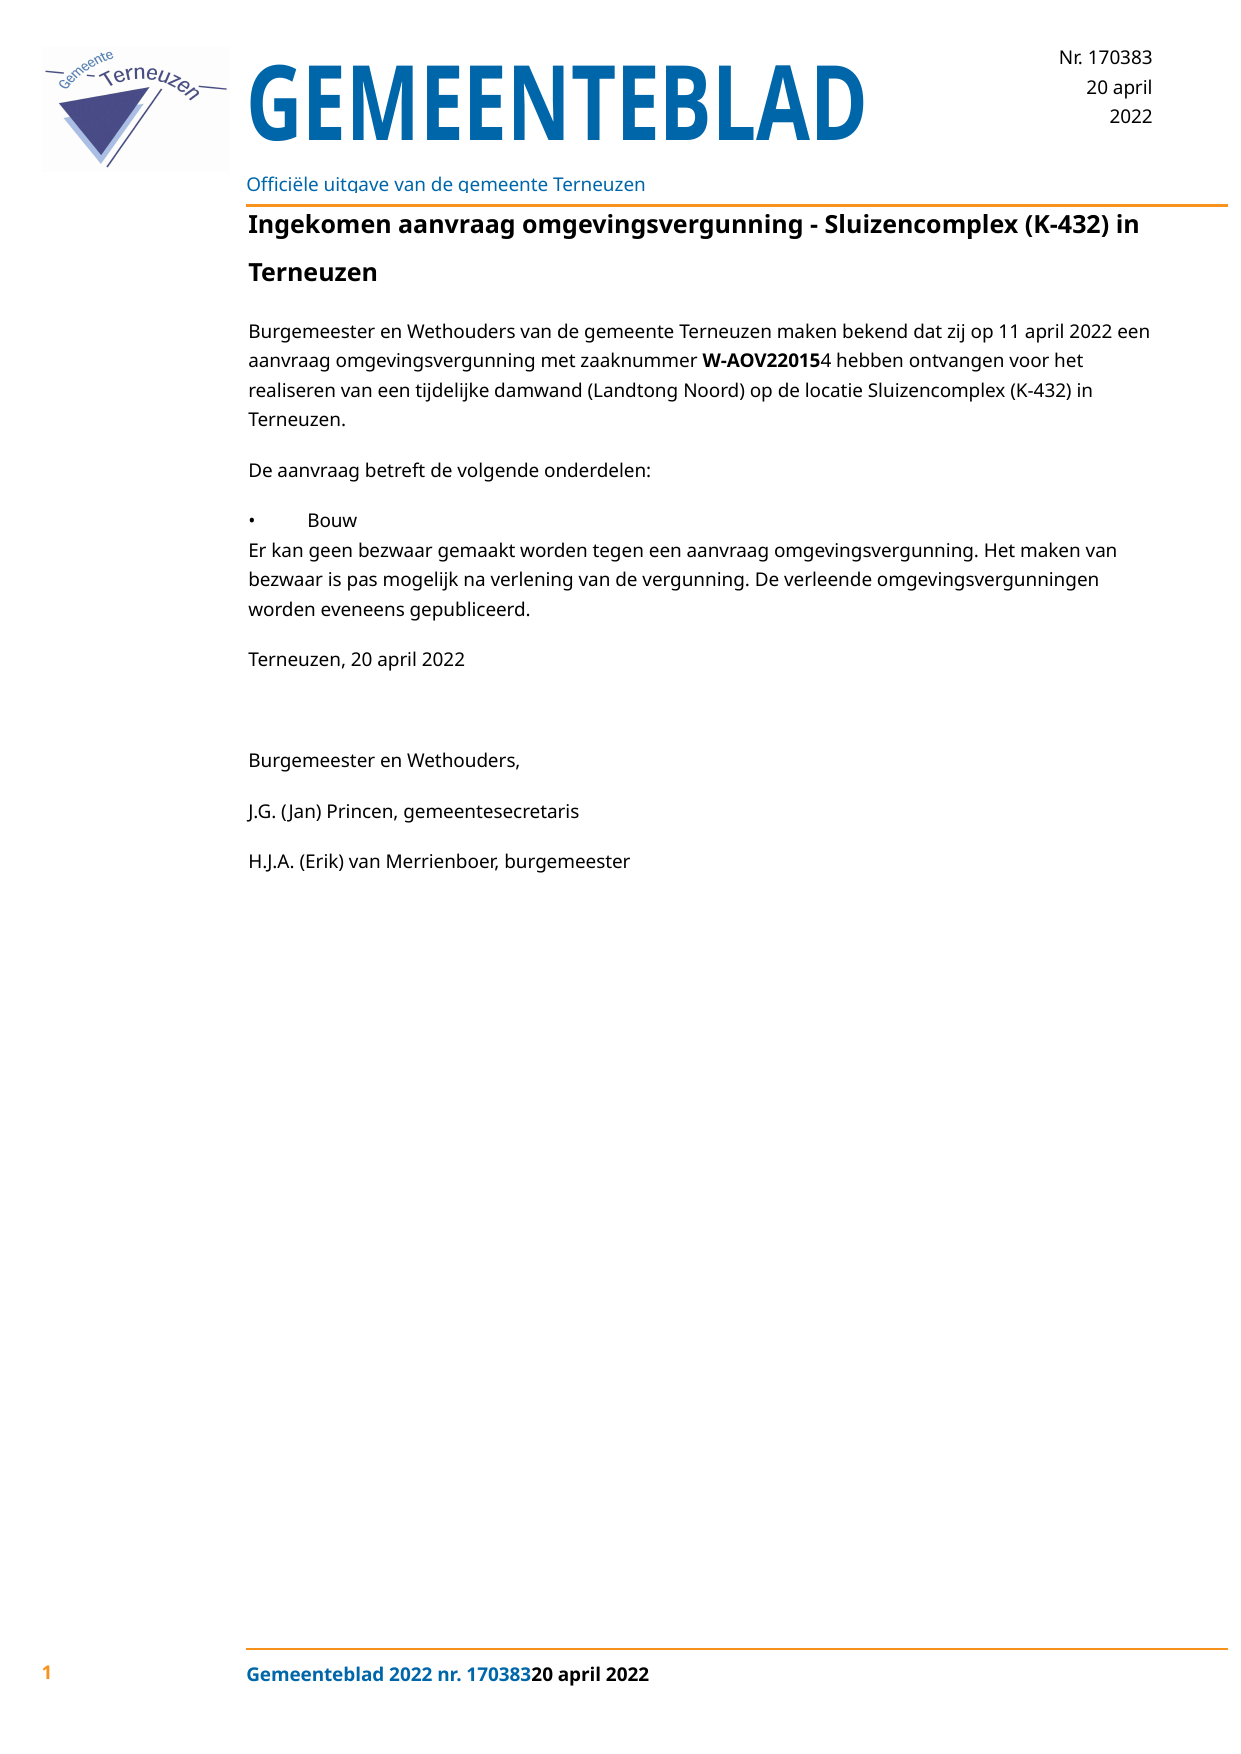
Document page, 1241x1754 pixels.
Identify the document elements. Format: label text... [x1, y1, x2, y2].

text Er kan geen bezwaar gemaakt worden tegen een aanvraag omgevingsvergunning. Het maken van bezwaar is pas mogelijk na verlening van de vergunning. De verleende omgevingsvergunningen worden eveneens gepubliceerd. [248, 537, 1152, 622]
text Burgemeester en Wethouders van de gemeente Terneuzen maken bekend dat zij op 11 april 2022 een aanvraag omgevingsvergunning met zaaknummer W-AOV220154 hebben ontvangen voor het realiseren van een tijdelijke damwand (Landtong Noord) op de locatie Sluizencomplex (K-432) in Terneuzen. [248, 318, 1152, 432]
text H.J.A. (Erik) van Merrienboer, burgemeester [248, 848, 1152, 874]
text Ingekomen aanvraag omgevingsvergunning - Sluizencomplex (K-432) in Terneuzen [248, 207, 1152, 288]
picture [41, 47, 231, 172]
text J.G. (Jan) Princen, gemeentesecretaris [248, 798, 1152, 824]
text De aanvraag betreft de volgende onderdelen: [248, 457, 1152, 483]
list Bouw [248, 507, 1152, 533]
text Burgemeester en Wethouders, [248, 747, 1152, 773]
text Terneuzen, 20 april 2022 [248, 647, 1152, 672]
